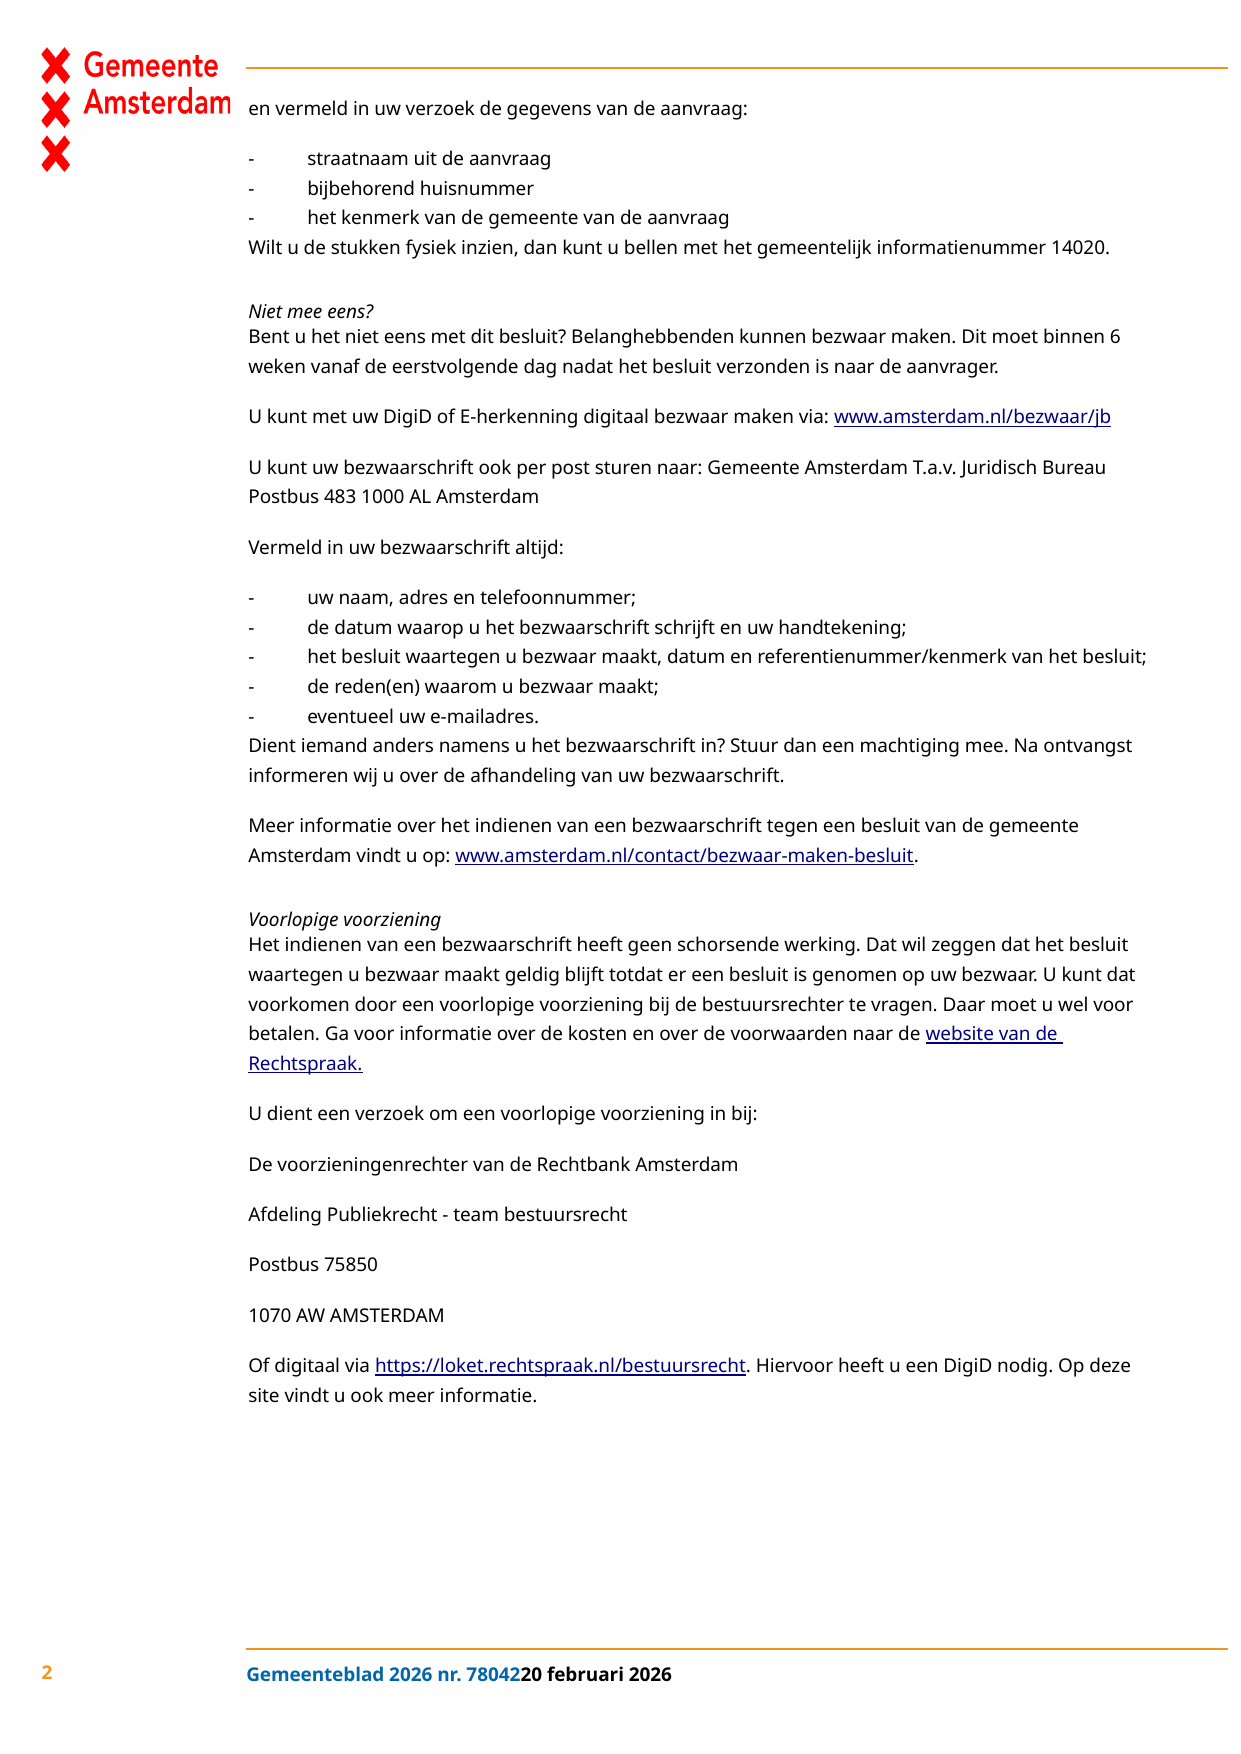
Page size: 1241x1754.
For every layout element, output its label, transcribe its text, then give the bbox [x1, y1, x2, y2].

text U kunt uw bezwaarschrift ook per post sturen naar: Gemeente Amsterdam T.a.v. Juridisch Bureau Postbus 483 1000 AL Amsterdam [248, 454, 1152, 509]
text Dient iemand anders namens u het bezwaarschrift in? Stuur dan een machtiging mee. Na ontvangst informeren wij u over de afhandeling van uw bezwaarschrift. [248, 732, 1152, 788]
text Of digitaal via https://loket.rechtspraak.nl/bestuursrecht. Hiervoor heeft u een DigiD nodig. Op deze site vindt u ook meer informatie. [248, 1352, 1152, 1408]
text Vermeld in uw bezwaarschrift altijd: [248, 534, 1152, 560]
text U dient een verzoek om een voorlopige voorziening in bij: [248, 1100, 1152, 1126]
list de reden(en) waarom u bezwaar maakt; [248, 673, 1152, 699]
picture [41, 47, 231, 172]
text De voorzieningenrechter van de Rechtbank Amsterdam [248, 1151, 1152, 1177]
text Het indienen van een bezwaarschrift heeft geen schorsende werking. Dat wil zeggen dat het besluit waartegen u bezwaar maakt geldig blijft totdat er een besluit is genomen op uw bezwaar. U kunt dat voorkomen door een voorlopige voorziening bij de bestuursrechter te vragen. Daar moet u wel voor betalen. Ga voor informatie over de kosten en over de voorwaarden naar de website van de Rechtspraak. [248, 932, 1152, 1076]
text Postbus 75850 [248, 1252, 1152, 1277]
text Niet mee eens? [248, 298, 1152, 324]
text Bent u het niet eens met dit besluit? Belanghebbenden kunnen bezwaar maken. Dit moet binnen 6 weken vanaf de eerstvolgende dag nadat het besluit verzonden is naar de aanvrager. [248, 324, 1152, 379]
list bijbehorend huisnummer [248, 175, 1152, 201]
list het besluit waartegen u bezwaar maakt, datum en referentienummer/kenmerk van het besluit; [248, 644, 1152, 669]
list eventueel uw e-mailadres. [248, 703, 1152, 728]
text U kunt met uw DigiD of E-herkenning digitaal bezwaar maken via: www.amsterdam.nl/bezwaar/jb [248, 404, 1152, 429]
text Meer informatie over het indienen van een bezwaarschrift tegen een besluit van de gemeente Amsterdam vindt u op: www.amsterdam.nl/contact/bezwaar-maken-besluit. [248, 812, 1152, 868]
list de datum waarop u het bezwaarschrift schrijft en uw handtekening; [248, 614, 1152, 640]
list uw naam, adres en telefoonnummer; [248, 584, 1152, 610]
text Wilt u de stukken fysiek inzien, dan kunt u bellen met het gemeentelijk informatienummer 14020. [248, 234, 1152, 260]
text 1070 AW AMSTERDAM [248, 1302, 1152, 1328]
list het kenmerk van de gemeente van de aanvraag [248, 204, 1152, 230]
text Voorlopige voorziening [248, 906, 1152, 932]
text en vermeld in uw verzoek de gegevens van de aanvraag: [248, 95, 1152, 121]
text Afdeling Publiekrecht - team bestuursrecht [248, 1201, 1152, 1227]
list straatnaam uit de aanvraag [248, 145, 1152, 171]
